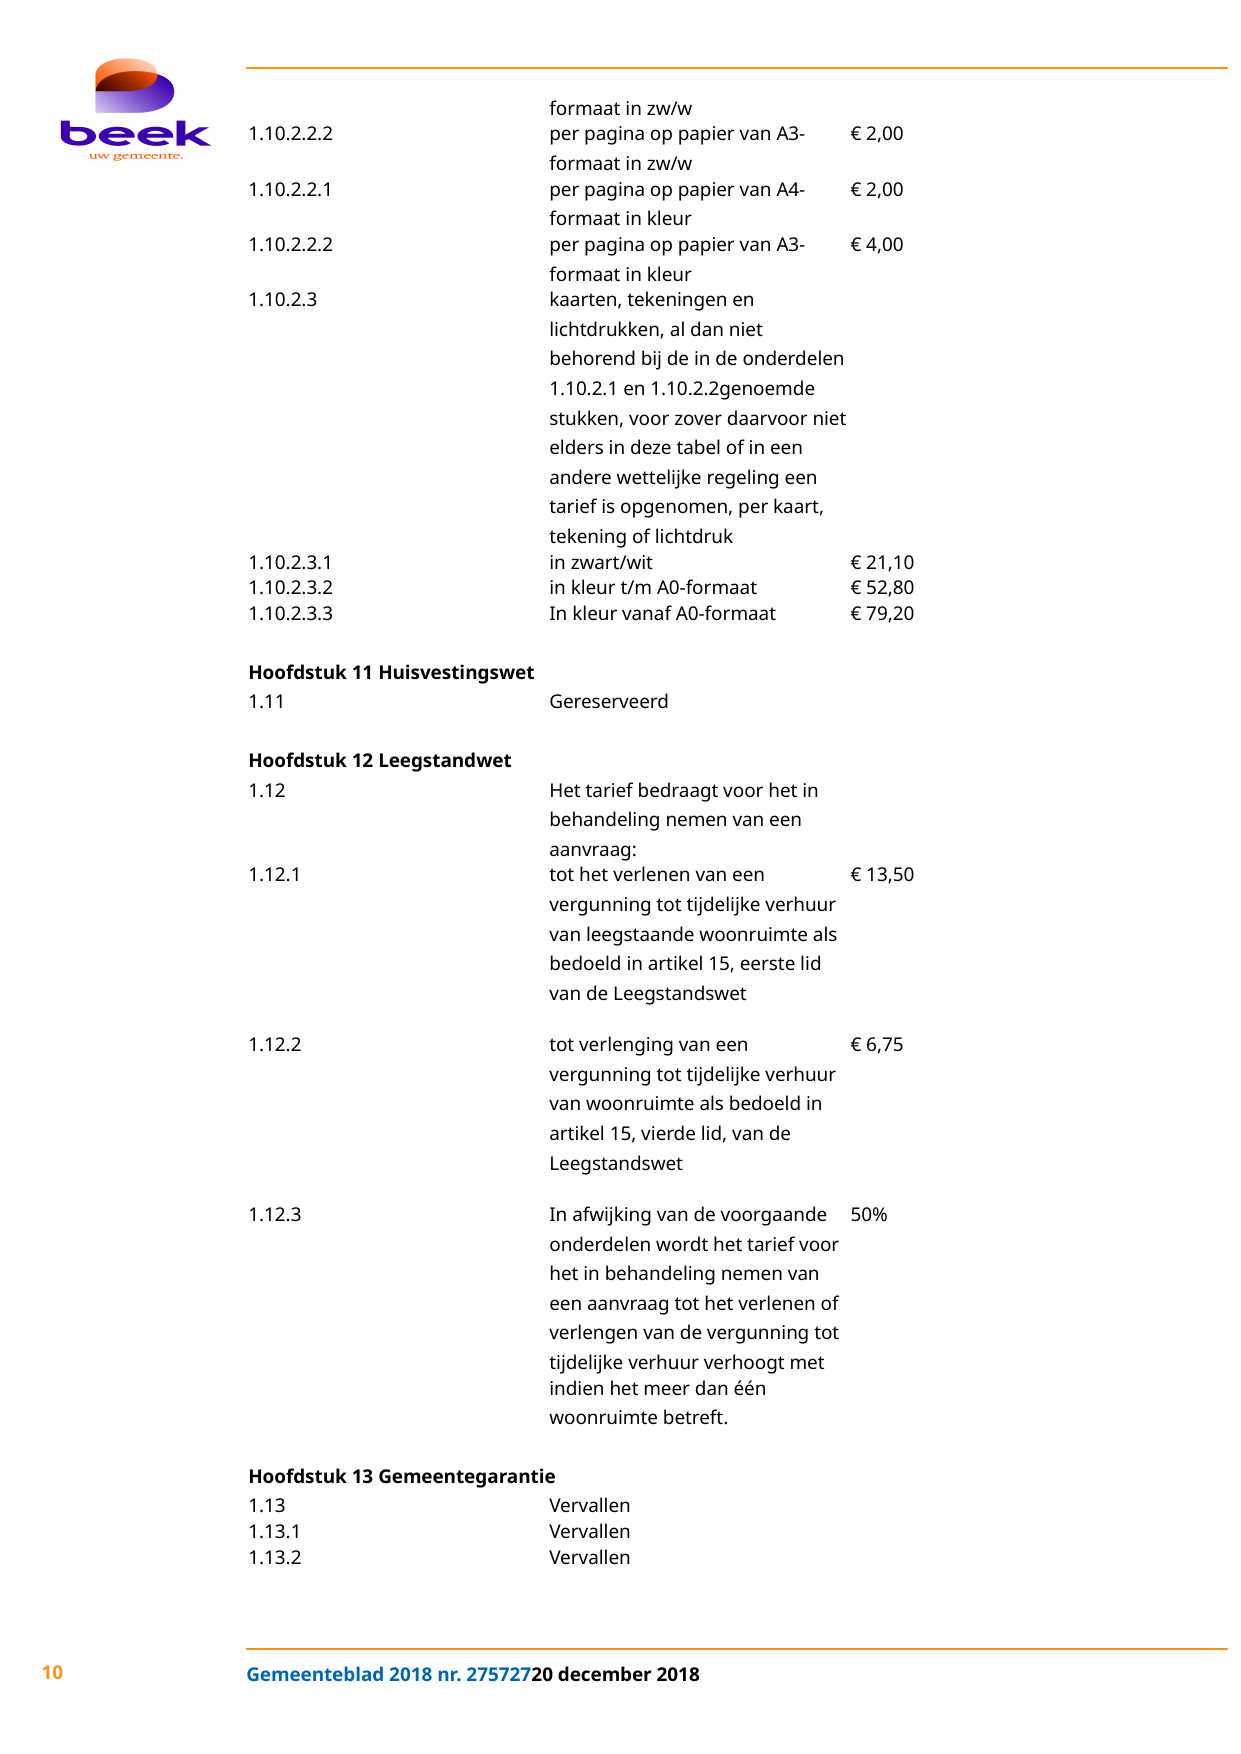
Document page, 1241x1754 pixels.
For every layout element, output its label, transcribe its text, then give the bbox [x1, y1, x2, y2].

table_header Vervallen [549, 1493, 850, 1518]
table_cell 1.10.2.3.1 [248, 549, 549, 574]
table_cell € 21,10 [850, 549, 1152, 574]
table_cell [248, 1375, 549, 1430]
table_cell [549, 1006, 850, 1031]
table_cell 1.10.2.3 [248, 286, 549, 549]
table_cell € 2,00 [850, 121, 1152, 176]
picture [41, 47, 231, 172]
table_header 1.11 [248, 689, 549, 714]
table_header 1.13 [248, 1493, 549, 1518]
table_cell 50% [850, 1201, 1152, 1375]
table_cell [850, 1544, 1152, 1570]
text Hoofdstuk 11 Huisvestingswet [248, 659, 1152, 684]
table_cell formaat in zw/w [549, 95, 850, 121]
table_cell 1.12.2 [248, 1031, 549, 1176]
table_cell [850, 95, 1152, 121]
table_cell € 79,20 [850, 600, 1152, 626]
table_cell indien het meer dan één woonruimte betreft. [549, 1375, 850, 1430]
table_cell kaarten, tekeningen en lichtdrukken, al dan niet behorend bij de in de onderdelen 1.10.2.1 en 1.10.2.2genoemde stukken, voor zover daarvoor niet elders in deze tabel of in een andere wettelijke regeling een tarief is opgenomen, per kaart, tekening of lichtdruk [549, 286, 850, 549]
text Hoofdstuk 12 Leegstandwet [248, 747, 1152, 773]
table_cell 1.13.1 [248, 1519, 549, 1544]
table_cell 1.10.2.2.1 [248, 176, 549, 231]
table_cell per pagina op papier van A4-formaat in kleur [549, 176, 850, 231]
table_cell [850, 1375, 1152, 1430]
table_cell € 6,75 [850, 1031, 1152, 1176]
table_cell € 4,00 [850, 231, 1152, 286]
table_cell 1.13.2 [248, 1544, 549, 1570]
table_cell [248, 1006, 549, 1031]
table_cell [248, 1176, 549, 1201]
table_cell [850, 286, 1152, 549]
table_cell in kleur t/m A0-formaat [549, 575, 850, 600]
table_header [850, 1493, 1152, 1518]
table_cell 1.10.2.3.3 [248, 600, 549, 626]
table_cell € 2,00 [850, 176, 1152, 231]
table_cell € 52,80 [850, 575, 1152, 600]
table_header Het tarief bedraagt voor het in behandeling nemen van een aanvraag: [549, 777, 850, 862]
table_cell [248, 95, 549, 121]
table_cell 1.12.1 [248, 862, 549, 1006]
table_cell [850, 1006, 1152, 1031]
table_header 1.12 [248, 777, 549, 862]
table_cell € 13,50 [850, 862, 1152, 1006]
table_cell [850, 1176, 1152, 1201]
table_cell in zwart/wit [549, 549, 850, 574]
table_cell per pagina op papier van A3-formaat in zw/w [549, 121, 850, 176]
table_header [850, 689, 1152, 714]
table_cell 1.10.2.3.2 [248, 575, 549, 600]
table_cell 1.12.3 [248, 1201, 549, 1375]
table_cell tot het verlenen van een vergunning tot tijdelijke verhuur van leegstaande woonruimte als bedoeld in artikel 15, eerste lid van de Leegstandswet [549, 862, 850, 1006]
table_cell In afwijking van de voorgaande onderdelen wordt het tarief voor het in behandeling nemen van een aanvraag tot het verlenen of verlengen van de vergunning tot tijdelijke verhuur verhoogt met [549, 1201, 850, 1375]
table_cell Vervallen [549, 1519, 850, 1544]
table_cell tot verlenging van een vergunning tot tijdelijke verhuur van woonruimte als bedoeld in artikel 15, vierde lid, van de Leegstandswet [549, 1031, 850, 1176]
table_header Gereserveerd [549, 689, 850, 714]
table_cell In kleur vanaf A0-formaat [549, 600, 850, 626]
table_cell [850, 1519, 1152, 1544]
table_cell 1.10.2.2.2 [248, 121, 549, 176]
table_cell 1.10.2.2.2 [248, 231, 549, 286]
table_header [850, 777, 1152, 862]
table_cell per pagina op papier van A3-formaat in kleur [549, 231, 850, 286]
table_cell Vervallen [549, 1544, 850, 1570]
text Hoofdstuk 13 Gemeentegarantie [248, 1463, 1152, 1489]
table_cell [549, 1176, 850, 1201]
